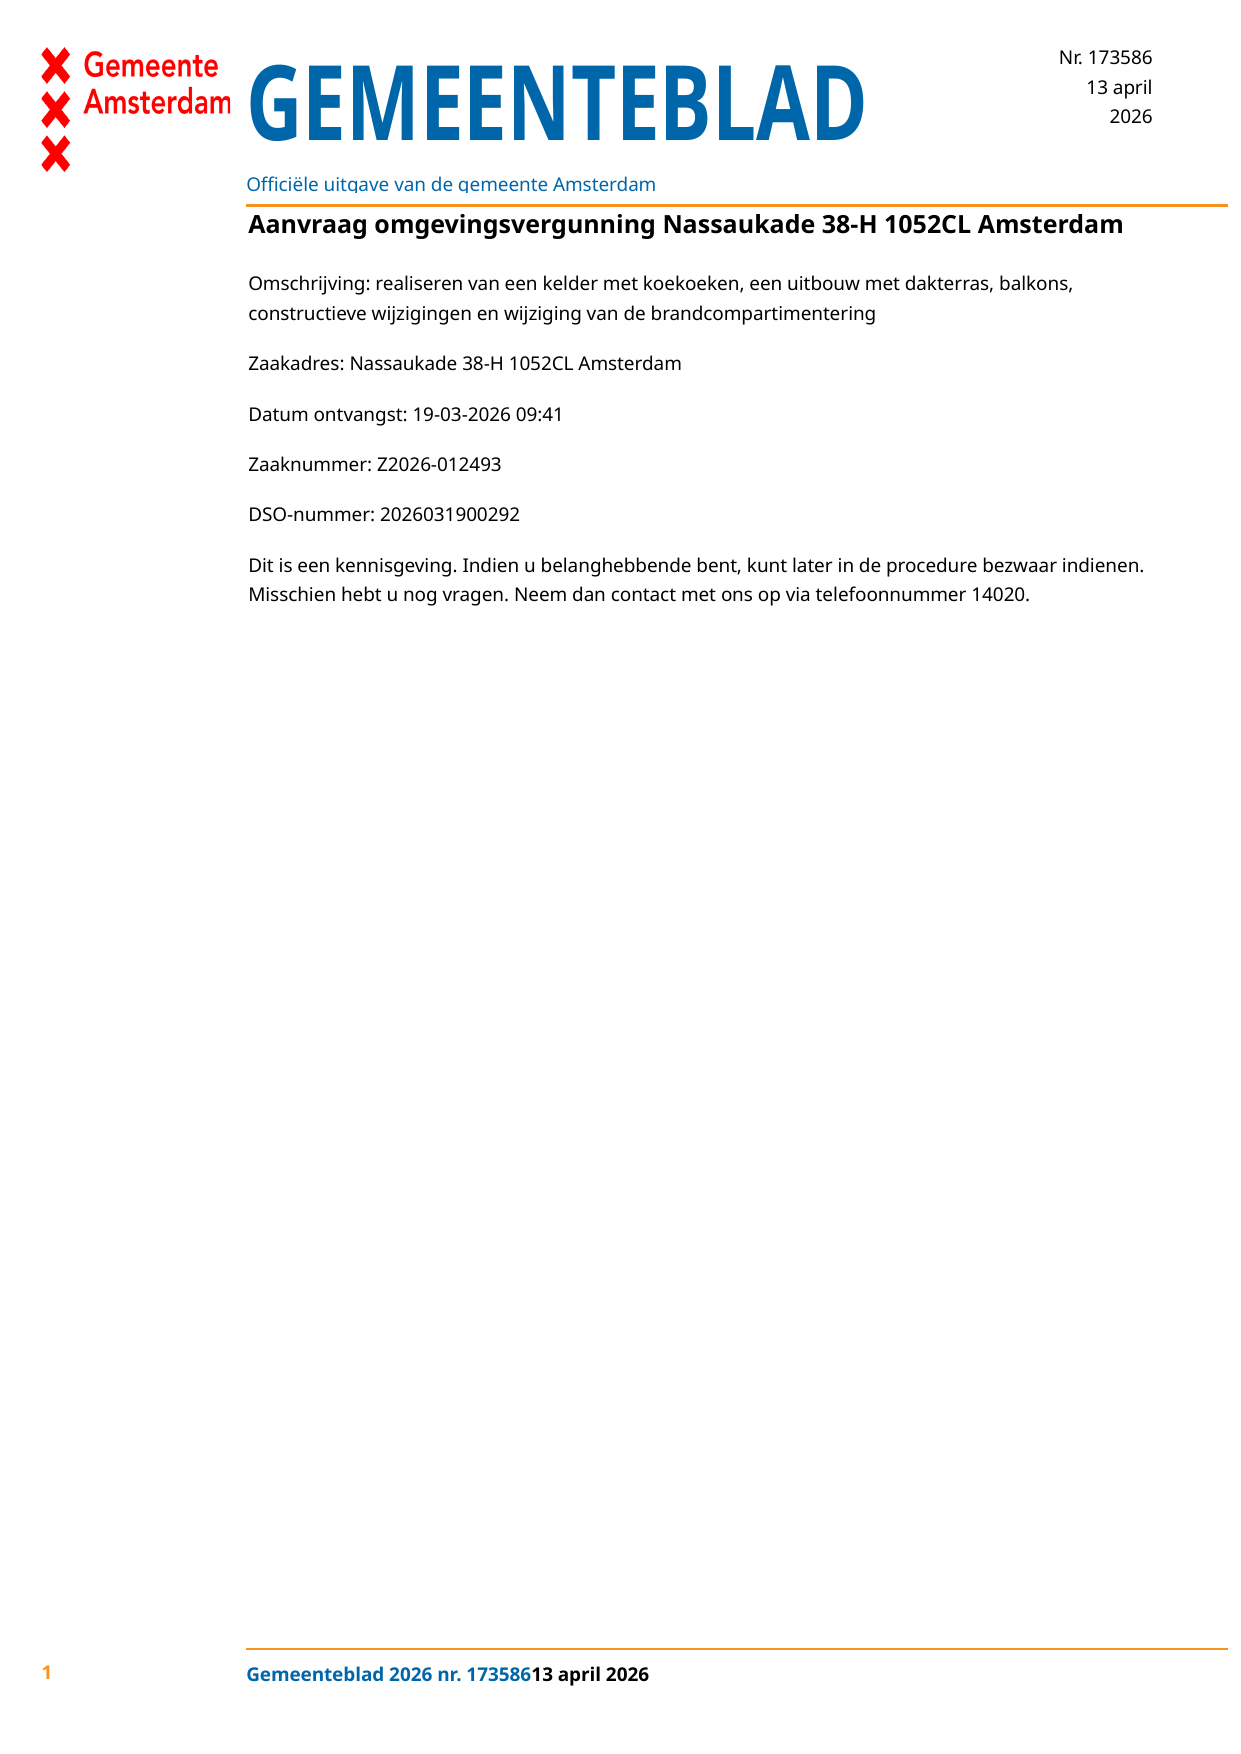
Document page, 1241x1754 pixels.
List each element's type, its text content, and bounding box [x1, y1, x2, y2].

text Zaaknummer: Z2026-012493 [248, 451, 1152, 477]
text Aanvraag omgevingsvergunning Nassaukade 38-H 1052CL Amsterdam [248, 207, 1152, 241]
text Dit is een kennisgeving. Indien u belanghebbende bent, kunt later in de procedure bezwaar indienen. Misschien hebt u nog vragen. Neem dan contact met ons op via telefoonnummer 14020. [248, 552, 1152, 607]
text Zaakadres: Nassaukade 38-H 1052CL Amsterdam [248, 350, 1152, 376]
picture [41, 47, 231, 172]
text Omschrijving: realiseren van een kelder met koekoeken, een uitbouw met dakterras, balkons, constructieve wijzigingen en wijziging van de brandcompartimentering [248, 270, 1152, 326]
text DSO-nummer: 2026031900292 [248, 502, 1152, 527]
text Datum ontvangst: 19-03-2026 09:41 [248, 401, 1152, 426]
